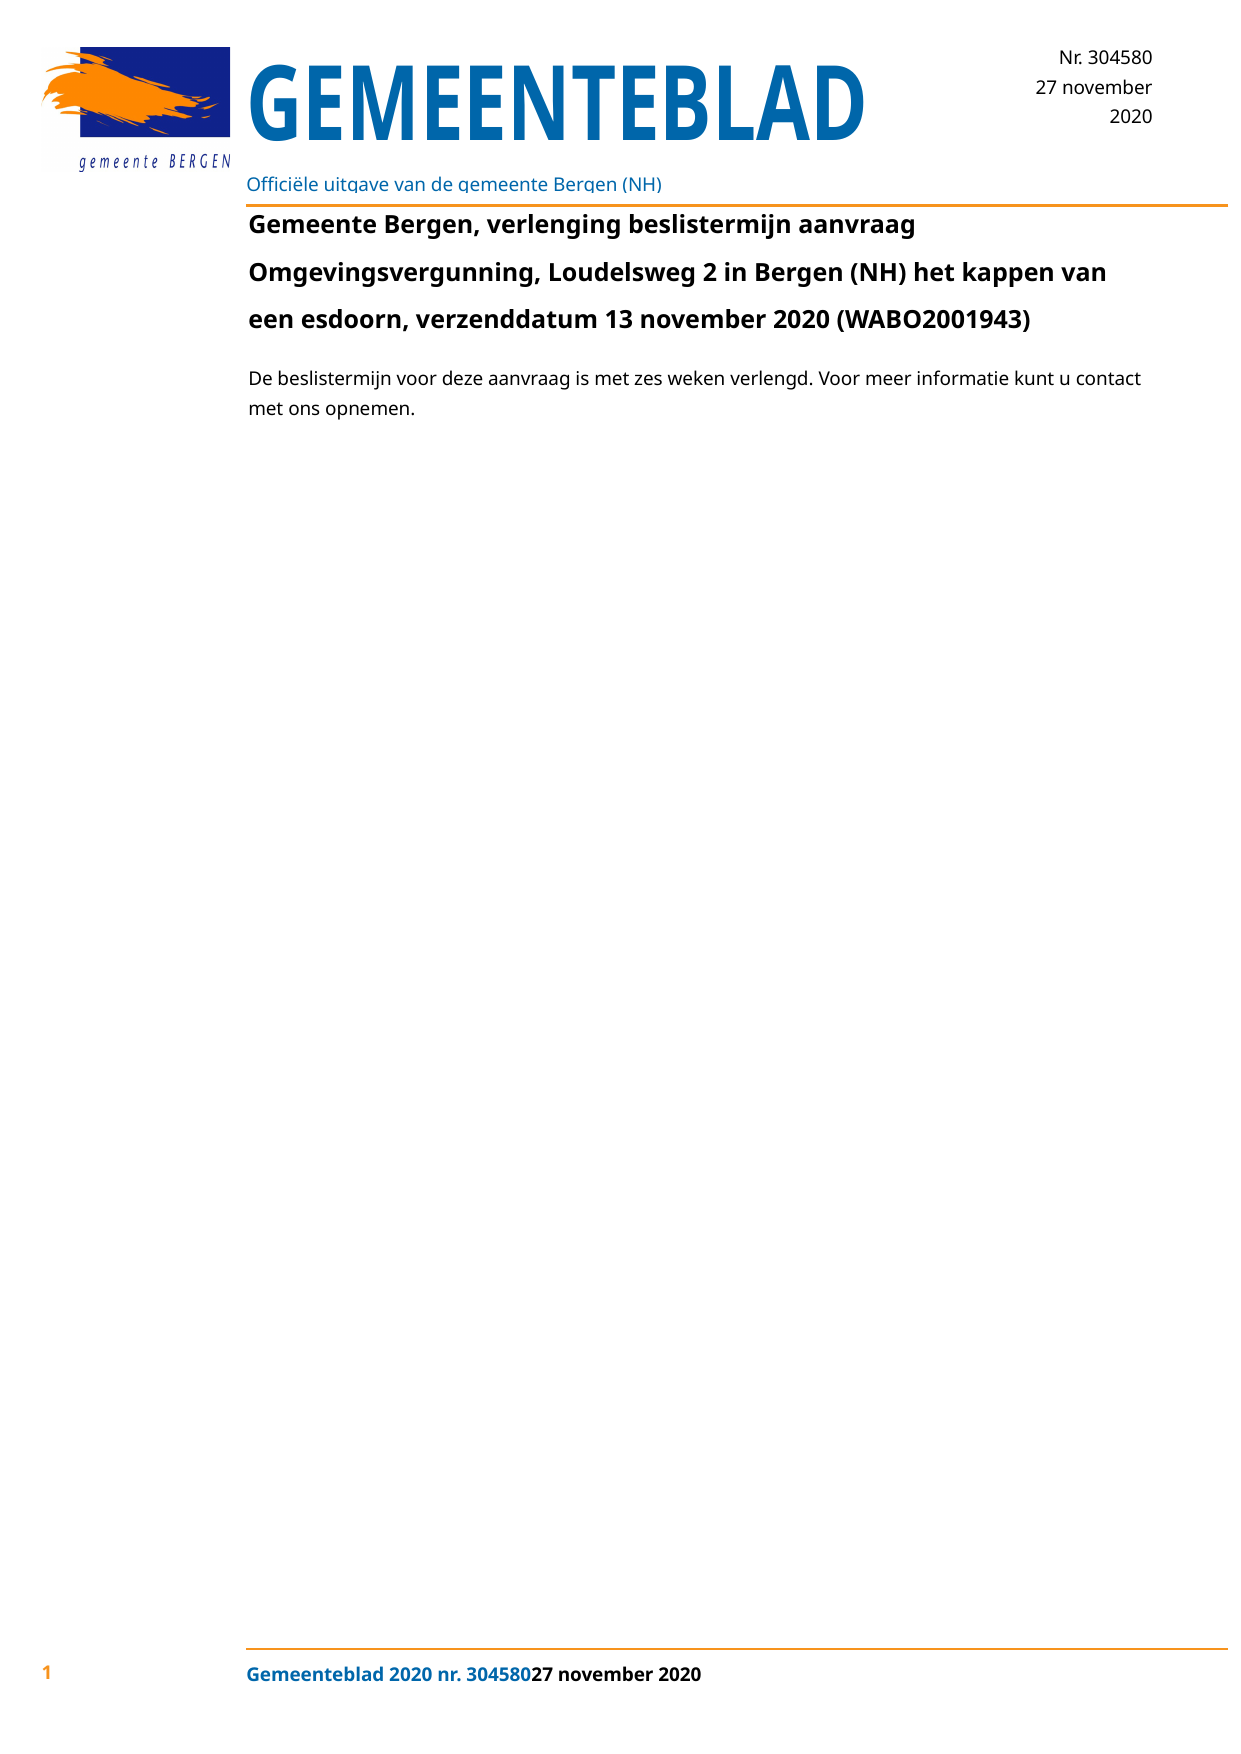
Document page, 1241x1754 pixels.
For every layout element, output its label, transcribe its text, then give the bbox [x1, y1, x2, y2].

text Gemeente Bergen, verlenging beslistermijn aanvraag Omgevingsvergunning, Loudelsweg 2 in Bergen (NH) het kappen van een esdoorn, verzenddatum 13 november 2020 (WABO2001943) [248, 207, 1152, 336]
text De beslistermijn voor deze aanvraag is met zes weken verlengd. Voor meer informatie kunt u contact met ons opnemen. [248, 366, 1152, 421]
picture [41, 47, 231, 172]
